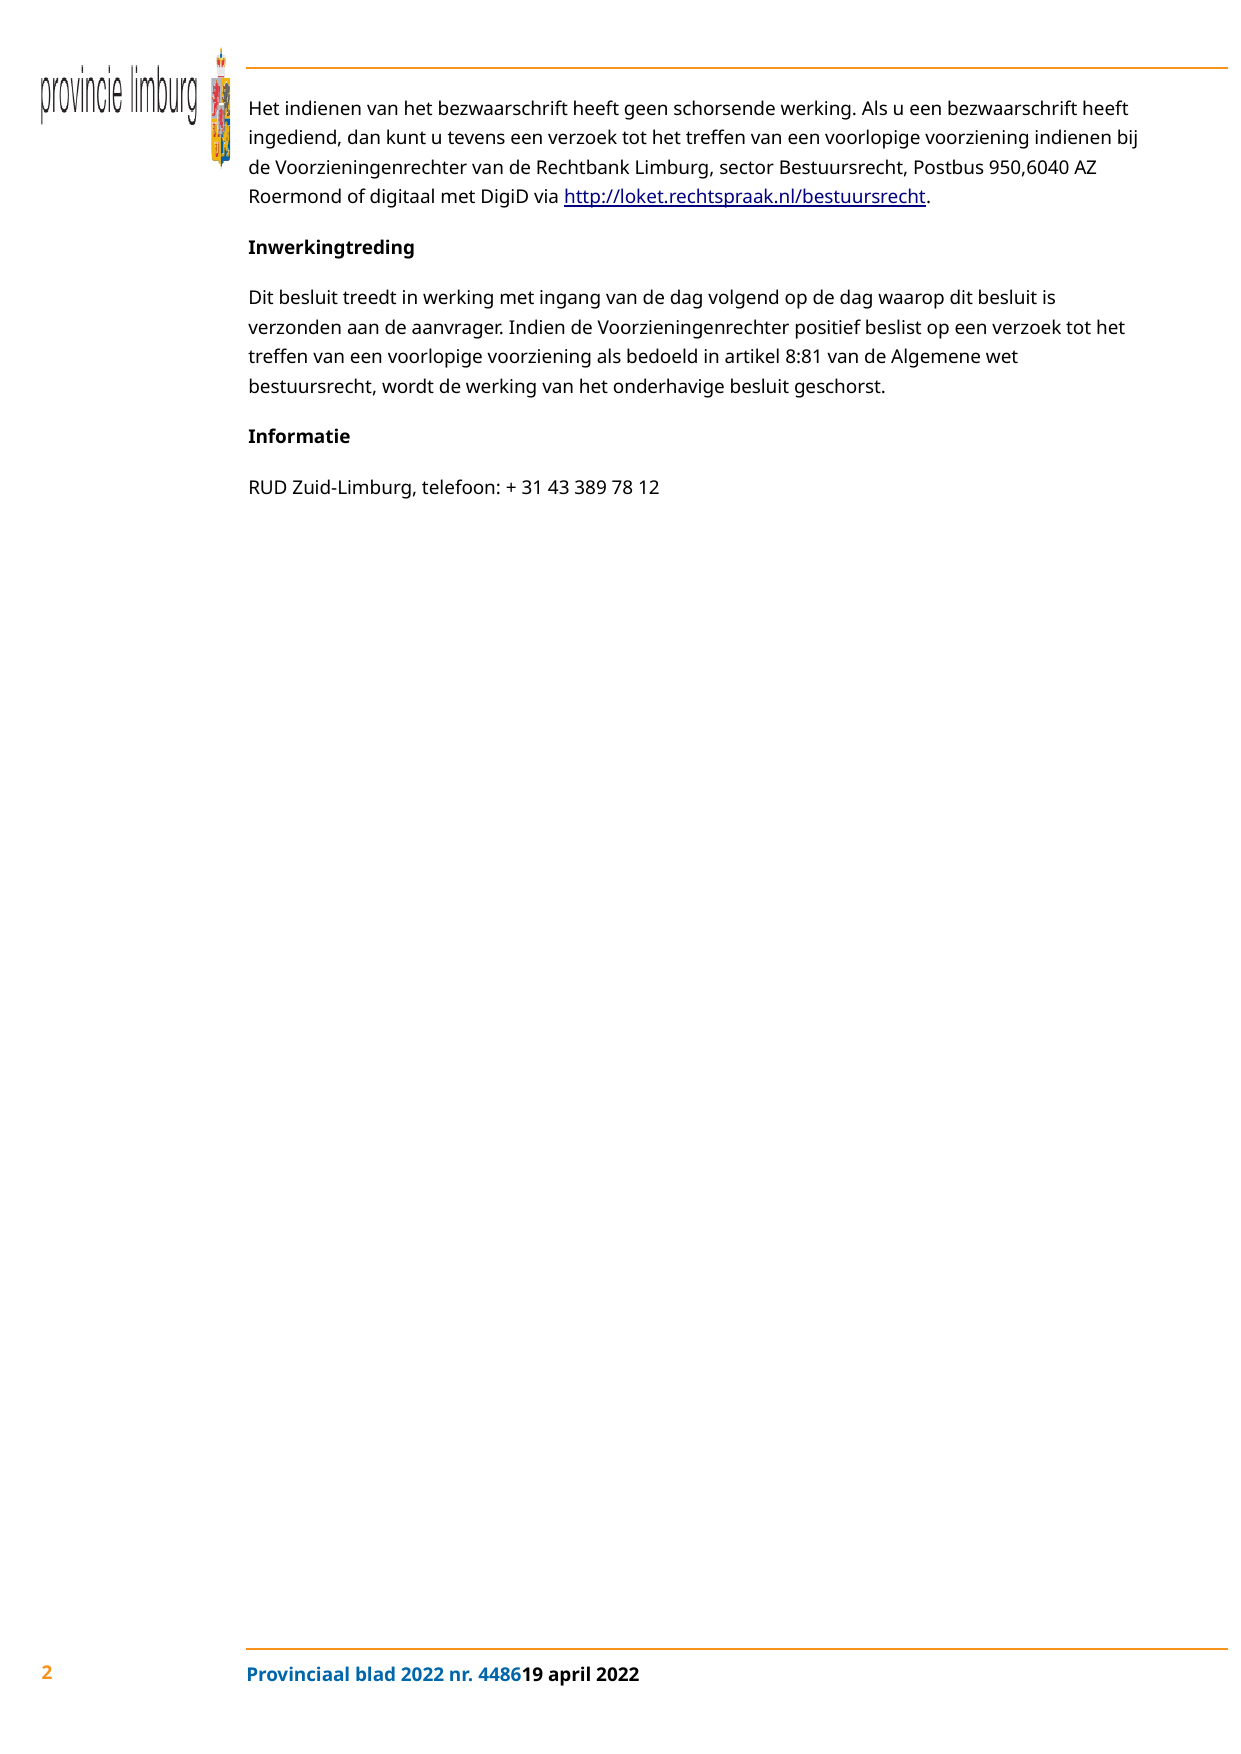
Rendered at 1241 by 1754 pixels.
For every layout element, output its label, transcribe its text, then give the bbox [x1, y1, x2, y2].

text Inwerkingtreding [248, 234, 1152, 260]
text RUD Zuid-Limburg, telefoon: + 31 43 389 78 12 [248, 474, 1152, 500]
picture [41, 47, 231, 172]
text Het indienen van het bezwaarschrift heeft geen schorsende werking. Als u een bezwaarschrift heeft ingediend, dan kunt u tevens een verzoek tot het treffen van een voorlopige voorziening indienen bij de Voorzieningenrechter van de Rechtbank Limburg, sector Bestuursrecht, Postbus 950,6040 AZ Roermond of digitaal met DigiD via http://loket.rechtspraak.nl/bestuursrecht. [248, 95, 1152, 209]
text Informatie [248, 423, 1152, 449]
text Dit besluit treedt in werking met ingang van de dag volgend op de dag waarop dit besluit is verzonden aan de aanvrager. Indien de Voorzieningenrechter positief beslist op een verzoek tot het treffen van een voorlopige voorziening als bedoeld in artikel 8:81 van de Algemene wet bestuursrecht, wordt de werking van het onderhavige besluit geschorst. [248, 284, 1152, 399]
